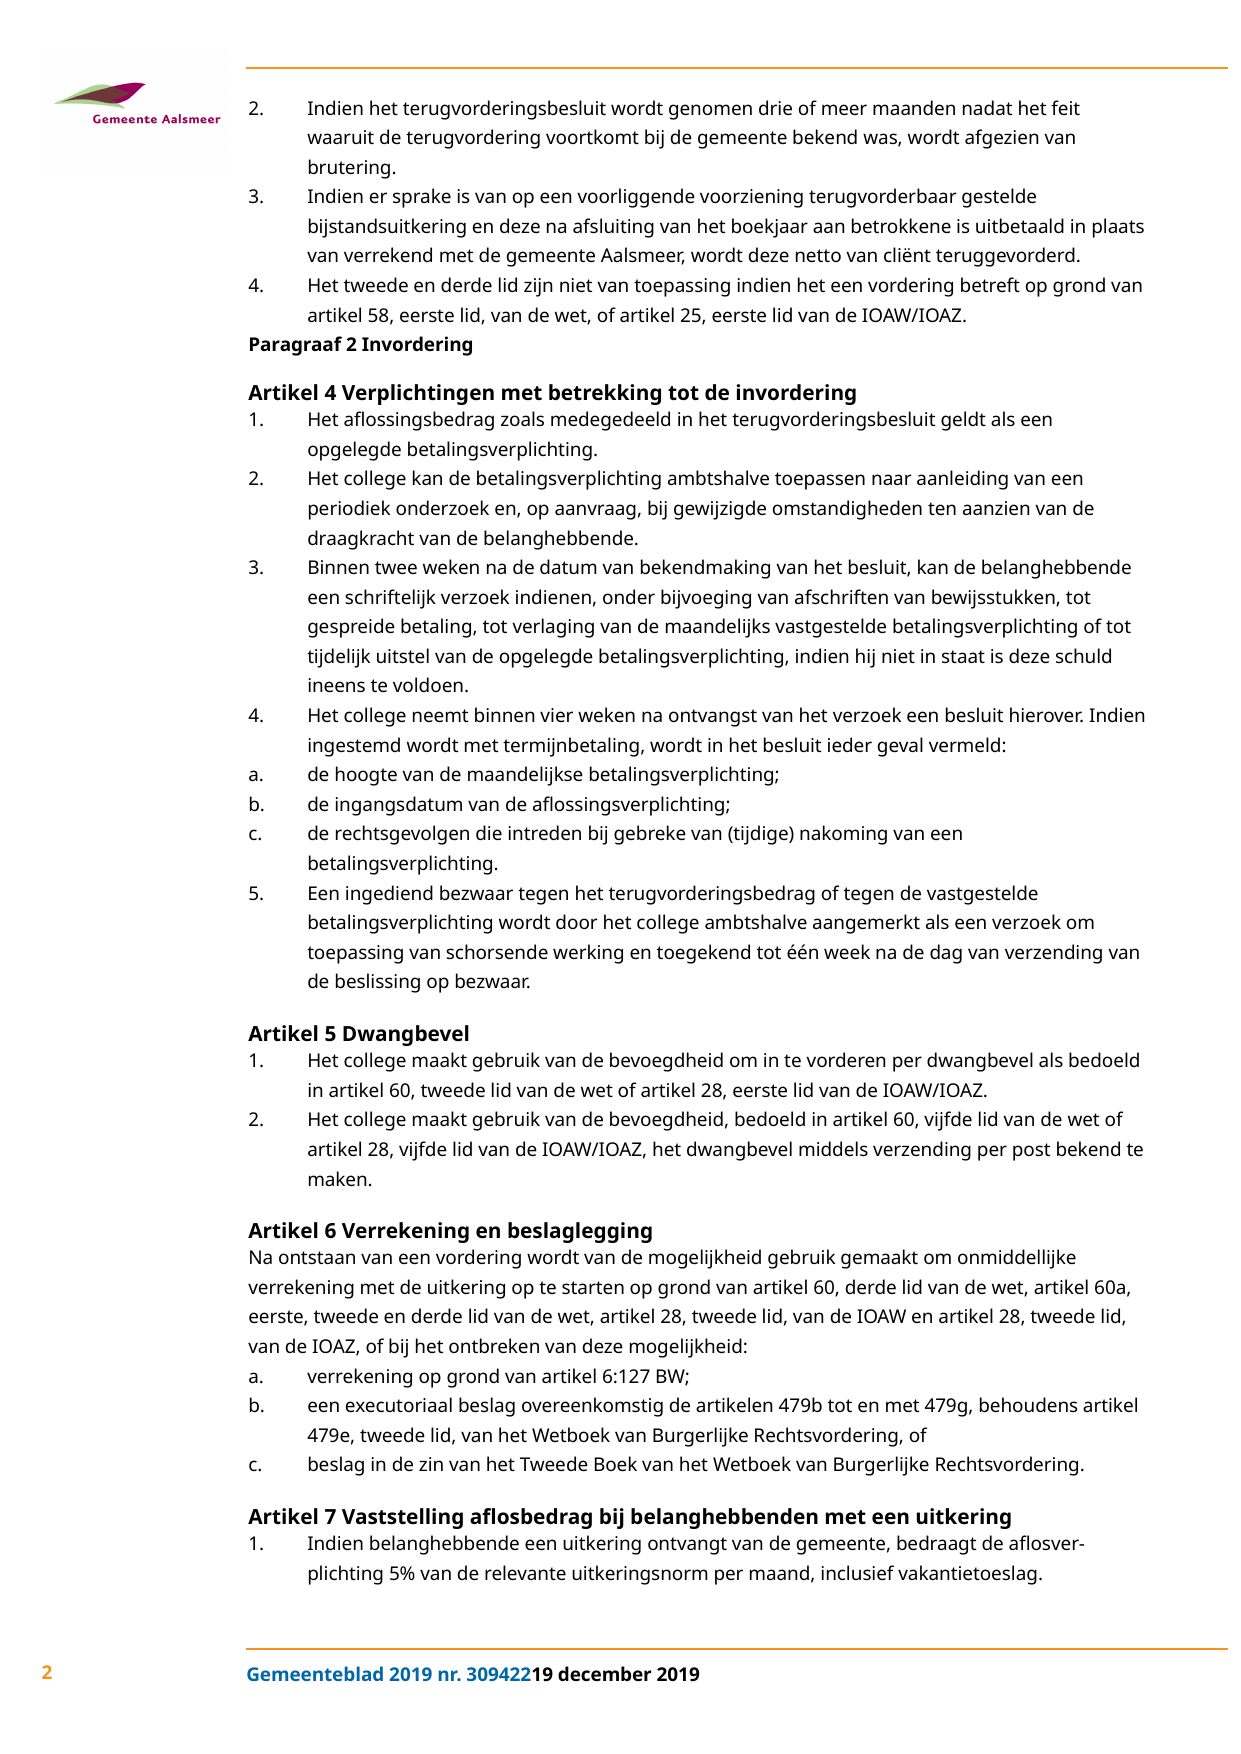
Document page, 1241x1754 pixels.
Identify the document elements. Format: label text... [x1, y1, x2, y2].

list Indien er sprake is van op een voorliggende voorziening terugvorderbaar gestelde bijstandsuitkering en deze na afsluiting van het boekjaar aan betrokkene is uitbetaald in plaats van verrekend met de gemeente Aalsmeer, wordt deze netto van cliënt teruggevorderd. [248, 183, 1152, 268]
list Indien belanghebbende een uitkering ontvangt van de gemeente, bedraagt de aflosver-plichting 5% van de relevante uitkeringsnorm per maand, inclusief vakantietoeslag. [248, 1531, 1152, 1586]
list de hoogte van de maandelijkse betalingsverplichting; [248, 761, 1152, 787]
text Artikel 5 Dwangbevel [248, 1019, 1152, 1047]
list Het college neemt binnen vier weken na ontvangst van het verzoek een besluit hierover. Indien ingestemd wordt met termijnbetaling, wordt in het besluit ieder geval vermeld: [248, 702, 1152, 758]
list verrekening op grond van artikel 6:127 BW; [248, 1363, 1152, 1389]
list Het tweede en derde lid zijn niet van toepassing indien het een vordering betreft op grond van artikel 58, eerste lid, van de wet, of artikel 25, eerste lid van de IOAW/IOAZ. [248, 272, 1152, 328]
list Binnen twee weken na de datum van bekendmaking van het besluit, kan de belanghebbende een schriftelijk verzoek indienen, onder bijvoeging van afschriften van bewijsstukken, tot gespreide betaling, tot verlaging van de maandelijks vastgestelde betalingsverplichting of tot tijdelijk uitstel van de opgelegde betalingsverplichting, indien hij niet in staat is deze schuld ineens te voldoen. [248, 554, 1152, 698]
list een executoriaal beslag overeenkomstig de artikelen 479b tot en met 479g, behoudens artikel 479e, tweede lid, van het Wetboek van Burgerlijke Rechtsvordering, of [248, 1392, 1152, 1448]
list de ingangsdatum van de aflossingsverplichting; [248, 791, 1152, 817]
picture [41, 47, 231, 172]
text Na ontstaan van een vordering wordt van de mogelijkheid gebruik gemaakt om onmiddellijke verrekening met de uitkering op te starten op grond van artikel 60, derde lid van de wet, artikel 60a, eerste, tweede en derde lid van de wet, artikel 28, tweede lid, van de IOAW en artikel 28, tweede lid, van de IOAZ, of bij het ontbreken van deze mogelijkheid: [248, 1244, 1152, 1359]
list de rechtsgevolgen die intreden bij gebreke van (tijdige) nakoming van een betalingsverplichting. [248, 821, 1152, 876]
list Het college maakt gebruik van de bevoegdheid om in te vorderen per dwangbevel als bedoeld in artikel 60, tweede lid van de wet of artikel 28, eerste lid van de IOAW/IOAZ. [248, 1047, 1152, 1103]
text Artikel 4 Verplichtingen met betrekking tot de invordering [248, 378, 1152, 406]
list Het aflossingsbedrag zoals medegedeeld in het terugvorderingsbesluit geldt als een opgelegde betalingsverplichting. [248, 406, 1152, 462]
list Het college maakt gebruik van de bevoegdheid, bedoeld in artikel 60, vijfde lid van de wet of artikel 28, vijfde lid van de IOAW/IOAZ, het dwangbevel middels verzending per post bekend te maken. [248, 1107, 1152, 1191]
list Indien het terugvorderingsbesluit wordt genomen drie of meer maanden nadat het feit waaruit de terugvordering voortkomt bij de gemeente bekend was, wordt afgezien van brutering. [248, 95, 1152, 180]
text Paragraaf 2 Invordering [248, 331, 1152, 357]
text Artikel 7 Vaststelling aflosbedrag bij belanghebbenden met een uitkering [248, 1502, 1152, 1531]
list Een ingediend bezwaar tegen het terugvorderingsbedrag of tegen de vastgestelde betalingsverplichting wordt door het college ambtshalve aangemerkt als een verzoek om toepassing van schorsende werking en toegekend tot één week na de dag van verzending van de beslissing op bezwaar. [248, 880, 1152, 994]
list Het college kan de betalingsverplichting ambtshalve toepassen naar aanleiding van een periodiek onderzoek en, op aanvraag, bij gewijzigde omstandigheden ten aanzien van de draagkracht van de belanghebbende. [248, 466, 1152, 551]
text Artikel 6 Verrekening en beslaglegging [248, 1216, 1152, 1244]
list beslag in de zin van het Tweede Boek van het Wetboek van Burgerlijke Rechtsvordering. [248, 1452, 1152, 1477]
